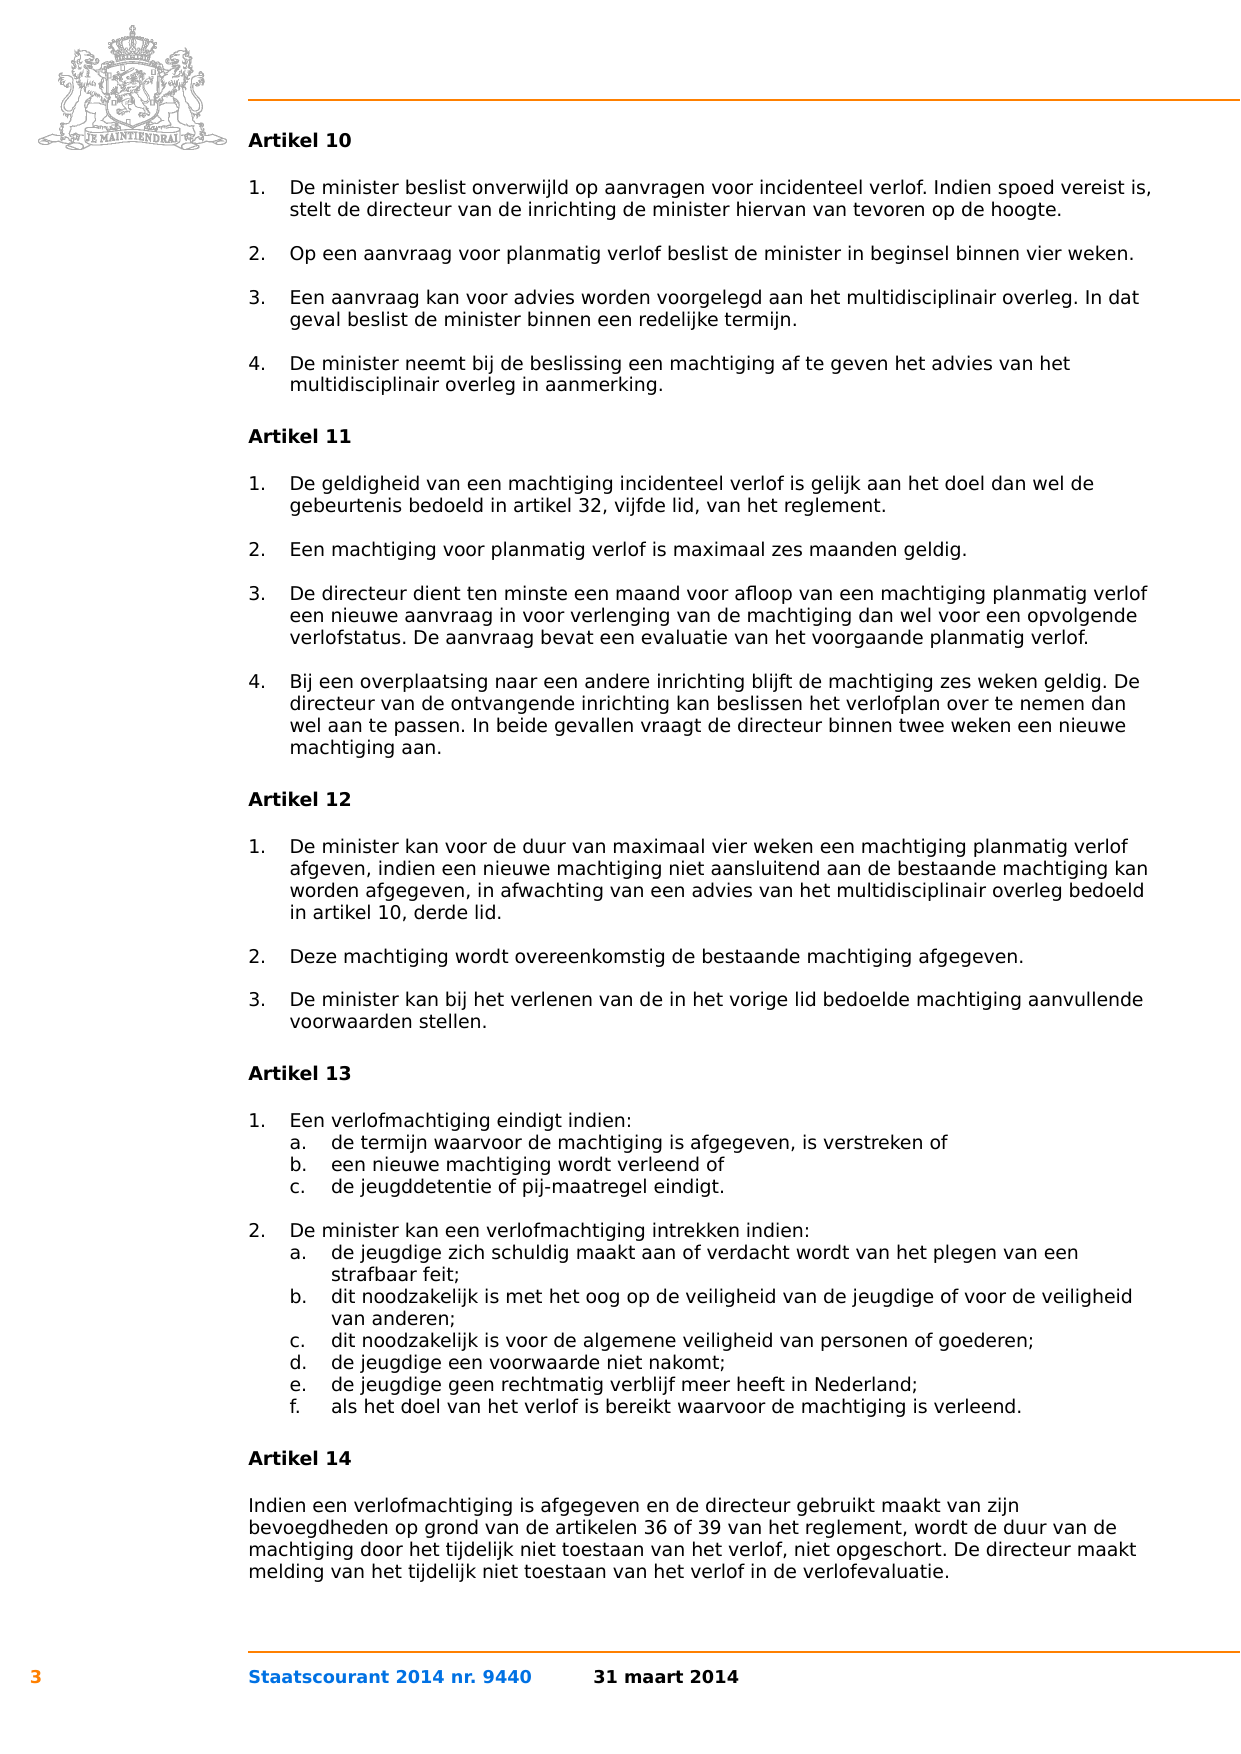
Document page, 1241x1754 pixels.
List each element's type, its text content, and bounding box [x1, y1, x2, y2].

text 1. Een verlofmachtiging eindigt indien: [248, 1110, 1163, 1132]
text a. de termijn waarvoor de machtiging is afgegeven, is verstreken of [289, 1132, 1163, 1154]
subtitle Artikel 11 [248, 426, 1163, 448]
text 4. De minister neemt bij de beslissing een machtiging af te geven het advies van het multidisciplinair overleg in aanmerking. [248, 352, 1163, 396]
subtitle Artikel 10 [248, 130, 1163, 152]
text b. dit noodzakelijk is met het oog op de veiligheid van de jeugdige of voor de veiligheid van anderen; [289, 1286, 1163, 1330]
subtitle Artikel 13 [248, 1063, 1163, 1085]
text 3. Een aanvraag kan voor advies worden voorgelegd aan het multidisciplinair overleg. In dat geval beslist de minister binnen een redelijke termijn. [248, 287, 1163, 331]
subtitle Artikel 14 [248, 1448, 1163, 1470]
picture [38, 25, 227, 150]
text d. de jeugdige een voorwaarde niet nakomt; [289, 1352, 1163, 1374]
text a. de jeugdige zich schuldig maakt aan of verdacht wordt van het plegen van een strafbaar feit; [289, 1242, 1163, 1286]
text 2. De minister kan een verlofmachtiging intrekken indien: [248, 1220, 1163, 1242]
text 3. De directeur dient ten minste een maand voor afloop van een machtiging planmatig verlof een nieuwe aanvraag in voor verlenging van de machtiging dan wel voor een opvolgende verlofstatus. De aanvraag bevat een evaluatie van het voorgaande planmatig verlof. [248, 583, 1163, 649]
text 2. Deze machtiging wordt overeenkomstig de bestaande machtiging afgegeven. [248, 946, 1163, 967]
text 1. De minister kan voor de duur van maximaal vier weken een machtiging planmatig verlof afgeven, indien een nieuwe machtiging niet aansluitend aan de bestaande machtiging kan worden afgegeven, in afwachting van een advies van het multidisciplinair overleg bedoeld in artikel 10, derde lid. [248, 836, 1163, 924]
text e. de jeugdige geen rechtmatig verblijf meer heeft in Nederland; [289, 1374, 1163, 1396]
text Indien een verlofmachtiging is afgegeven en de directeur gebruikt maakt van zijn bevoegdheden op grond van de artikelen 36 of 39 van het reglement, wordt de duur van de machtiging door het tijdelijk niet toestaan van het verlof, niet opgeschort. De directeur maakt melding van het tijdelijk niet toestaan van het verlof in de verlofevaluatie. [248, 1495, 1163, 1583]
text 4. Bij een overplaatsing naar een andere inrichting blijft de machtiging zes weken geldig. De directeur van de ontvangende inrichting kan beslissen het verlofplan over te nemen dan wel aan te passen. In beide gevallen vraagt de directeur binnen twee weken een nieuwe machtiging aan. [248, 671, 1163, 759]
text 1. De minister beslist onverwijld op aanvragen voor incidenteel verlof. Indien spoed vereist is, stelt de directeur van de inrichting de minister hiervan van tevoren op de hoogte. [248, 177, 1163, 221]
text f. als het doel van het verlof is bereikt waarvoor de machtiging is verleend. [289, 1396, 1163, 1418]
text b. een nieuwe machtiging wordt verleend of [289, 1154, 1163, 1176]
text 3. De minister kan bij het verlenen van de in het vorige lid bedoelde machtiging aanvullende voorwaarden stellen. [248, 989, 1163, 1033]
text 2. Op een aanvraag voor planmatig verlof beslist de minister in beginsel binnen vier weken. [248, 243, 1163, 265]
text 2. Een machtiging voor planmatig verlof is maximaal zes maanden geldig. [248, 539, 1163, 561]
text c. dit noodzakelijk is voor de algemene veiligheid van personen of goederen; [289, 1330, 1163, 1352]
text c. de jeugddetentie of pij-maatregel eindigt. [289, 1176, 1163, 1198]
subtitle Artikel 12 [248, 789, 1163, 811]
text 1. De geldigheid van een machtiging incidenteel verlof is gelijk aan het doel dan wel de gebeurtenis bedoeld in artikel 32, vijfde lid, van het reglement. [248, 473, 1163, 517]
